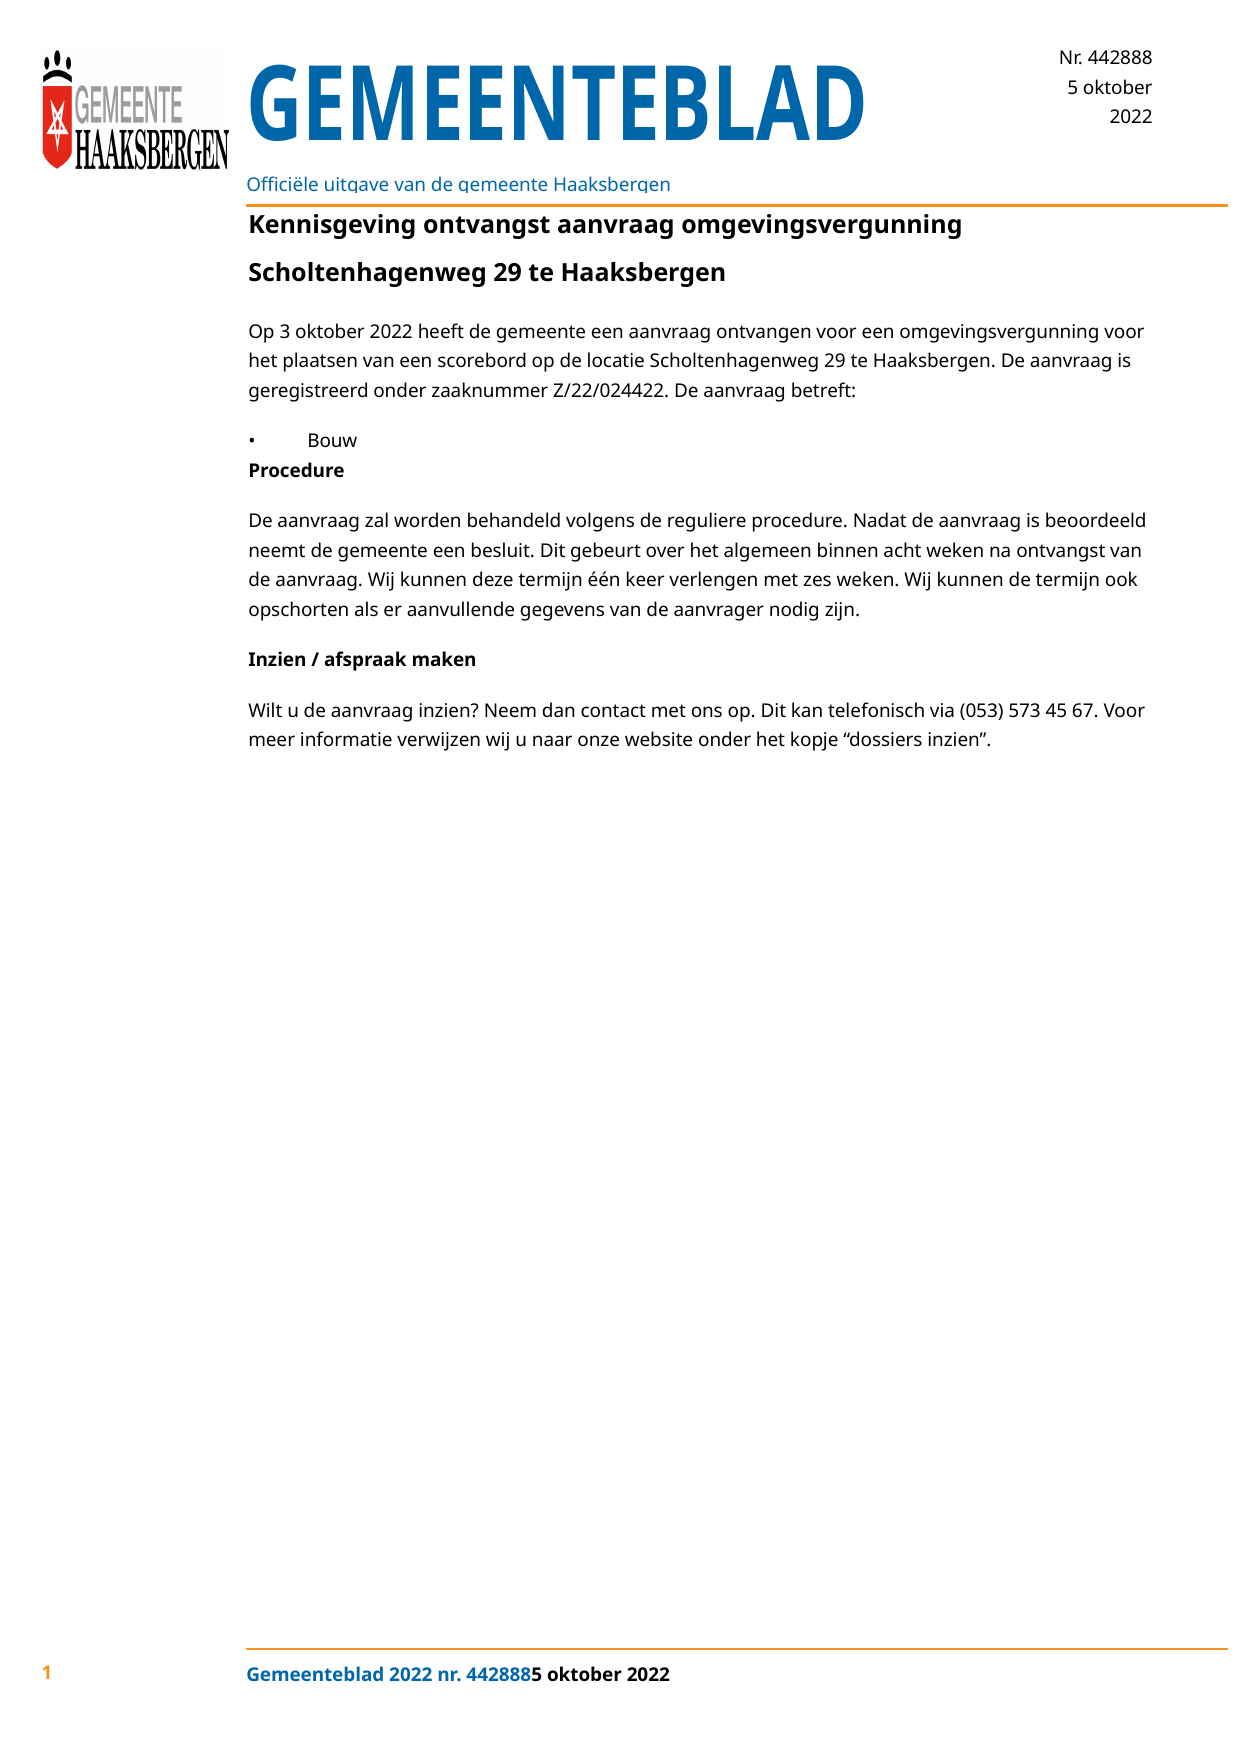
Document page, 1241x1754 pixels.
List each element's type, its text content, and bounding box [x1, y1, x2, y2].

text Op 3 oktober 2022 heeft de gemeente een aanvraag ontvangen voor een omgevingsvergunning voor het plaatsen van een scorebord op de locatie Scholtenhagenweg 29 te Haaksbergen. De aanvraag is geregistreerd onder zaaknummer Z/22/024422. De aanvraag betreft: [248, 318, 1152, 403]
text Kennisgeving ontvangst aanvraag omgevingsvergunning Scholtenhagenweg 29 te Haaksbergen [248, 207, 1152, 288]
text Procedure [248, 457, 1152, 483]
text Wilt u de aanvraag inzien? Neem dan contact met ons op. Dit kan telefonisch via (053) 573 45 67. Voor meer informatie verwijzen wij u naar onze website onder het kopje “dossiers inzien”. [248, 697, 1152, 752]
list Bouw [248, 427, 1152, 453]
picture [41, 47, 231, 172]
text De aanvraag zal worden behandeld volgens de reguliere procedure. Nadat de aanvraag is beoordeeld neemt de gemeente een besluit. Dit gebeurt over het algemeen binnen acht weken na ontvangst van de aanvraag. Wij kunnen deze termijn één keer verlengen met zes weken. Wij kunnen de termijn ook opschorten als er aanvullende gegevens van de aanvrager nodig zijn. [248, 507, 1152, 622]
text Inzien / afspraak maken [248, 647, 1152, 672]
